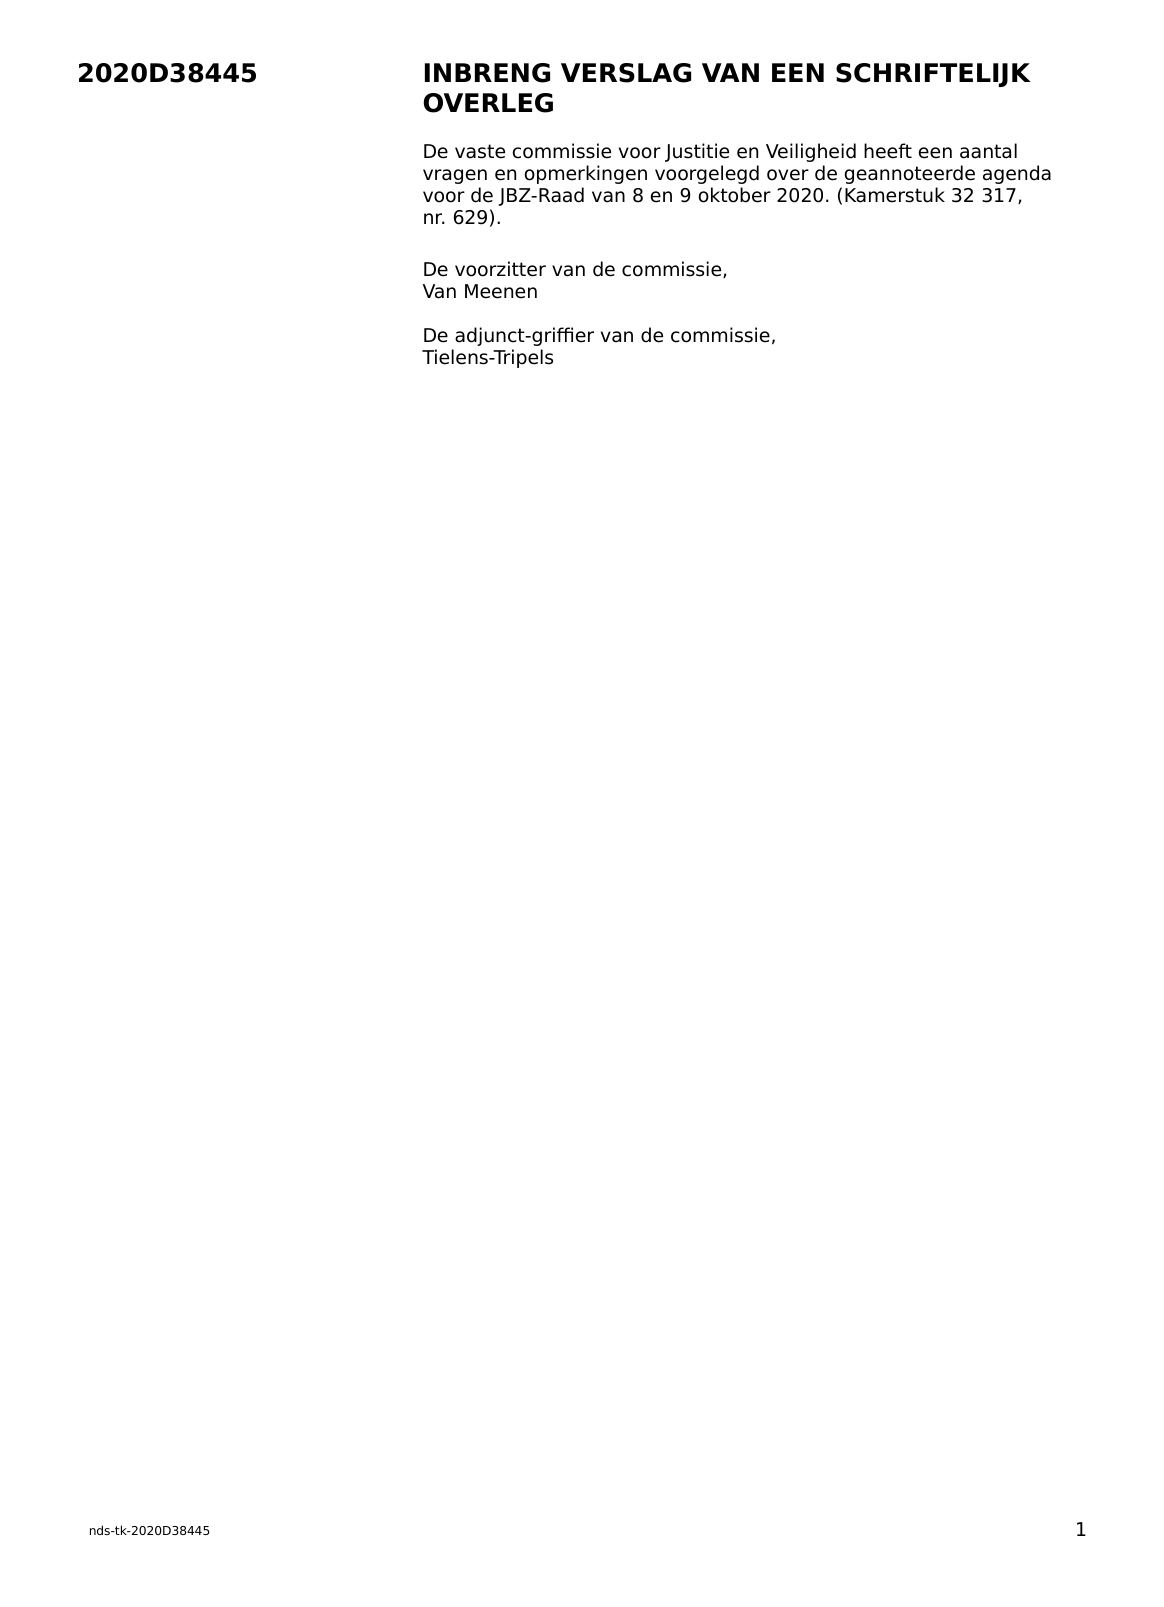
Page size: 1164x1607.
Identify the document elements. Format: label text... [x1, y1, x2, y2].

text De adjunct-griffier van de commissie, Tielens-Tripels [422, 325, 1087, 369]
text De vaste commissie voor Justitie en Veiligheid heeft een aantal vragen en opmerkingen voorgelegd over de geannoteerde agenda voor de JBZ-Raad van 8 en 9 oktober 2020. (Kamerstuk 32 317, nr. 629). [422, 141, 1087, 228]
text 2020D38445 INBRENG VERSLAG VAN EEN SCHRIFTELIJK OVERLEG [77, 59, 1087, 118]
text De voorzitter van de commissie, Van Meenen [422, 258, 1087, 302]
text nds-tk-2020D38445 [88, 1524, 323, 1538]
